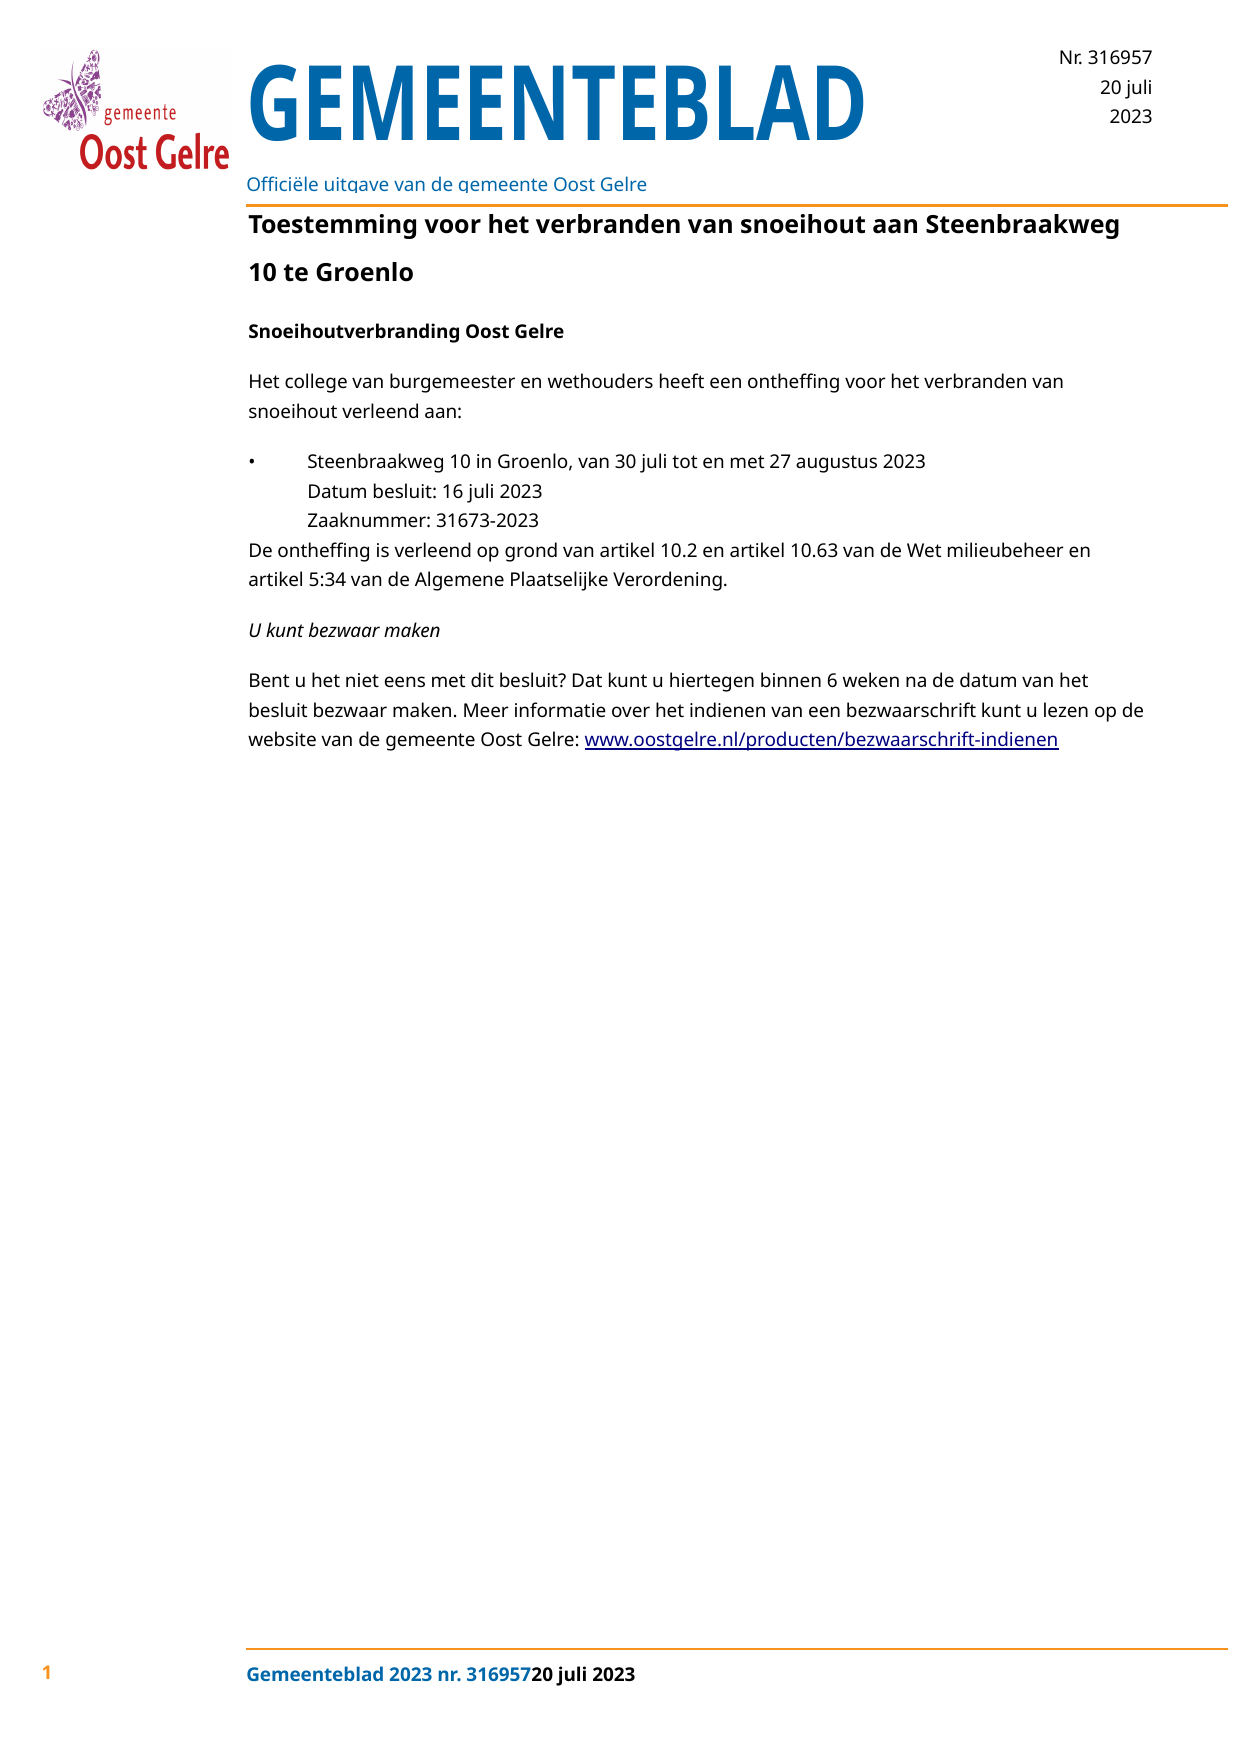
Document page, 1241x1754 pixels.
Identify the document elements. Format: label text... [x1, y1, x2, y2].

list Datum besluit: 16 juli 2023 [248, 478, 1152, 504]
text Snoeihoutverbranding Oost Gelre [248, 318, 1152, 344]
list Steenbraakweg 10 in Groenlo, van 30 juli tot en met 27 augustus 2023 [248, 448, 1152, 474]
text Het college van burgemeester en wethouders heeft een ontheffing voor het verbranden van snoeihout verleend aan: [248, 368, 1152, 424]
text De ontheffing is verleend op grond van artikel 10.2 en artikel 10.63 van de Wet milieubeheer en artikel 5:34 van de Algemene Plaatselijke Verordening. [248, 537, 1152, 592]
text U kunt bezwaar maken [248, 617, 1152, 643]
picture [41, 47, 231, 172]
text Bent u het niet eens met dit besluit? Dat kunt u hiertegen binnen 6 weken na de datum van het besluit bezwaar maken. Meer informatie over het indienen van een bezwaarschrift kunt u lezen op de website van de gemeente Oost Gelre: www.oostgelre.nl/producten/bezwaarschrift-indienen [248, 667, 1152, 752]
text Toestemming voor het verbranden van snoeihout aan Steenbraakweg 10 te Groenlo [248, 207, 1152, 288]
list Zaaknummer: 31673-2023 [248, 507, 1152, 533]
